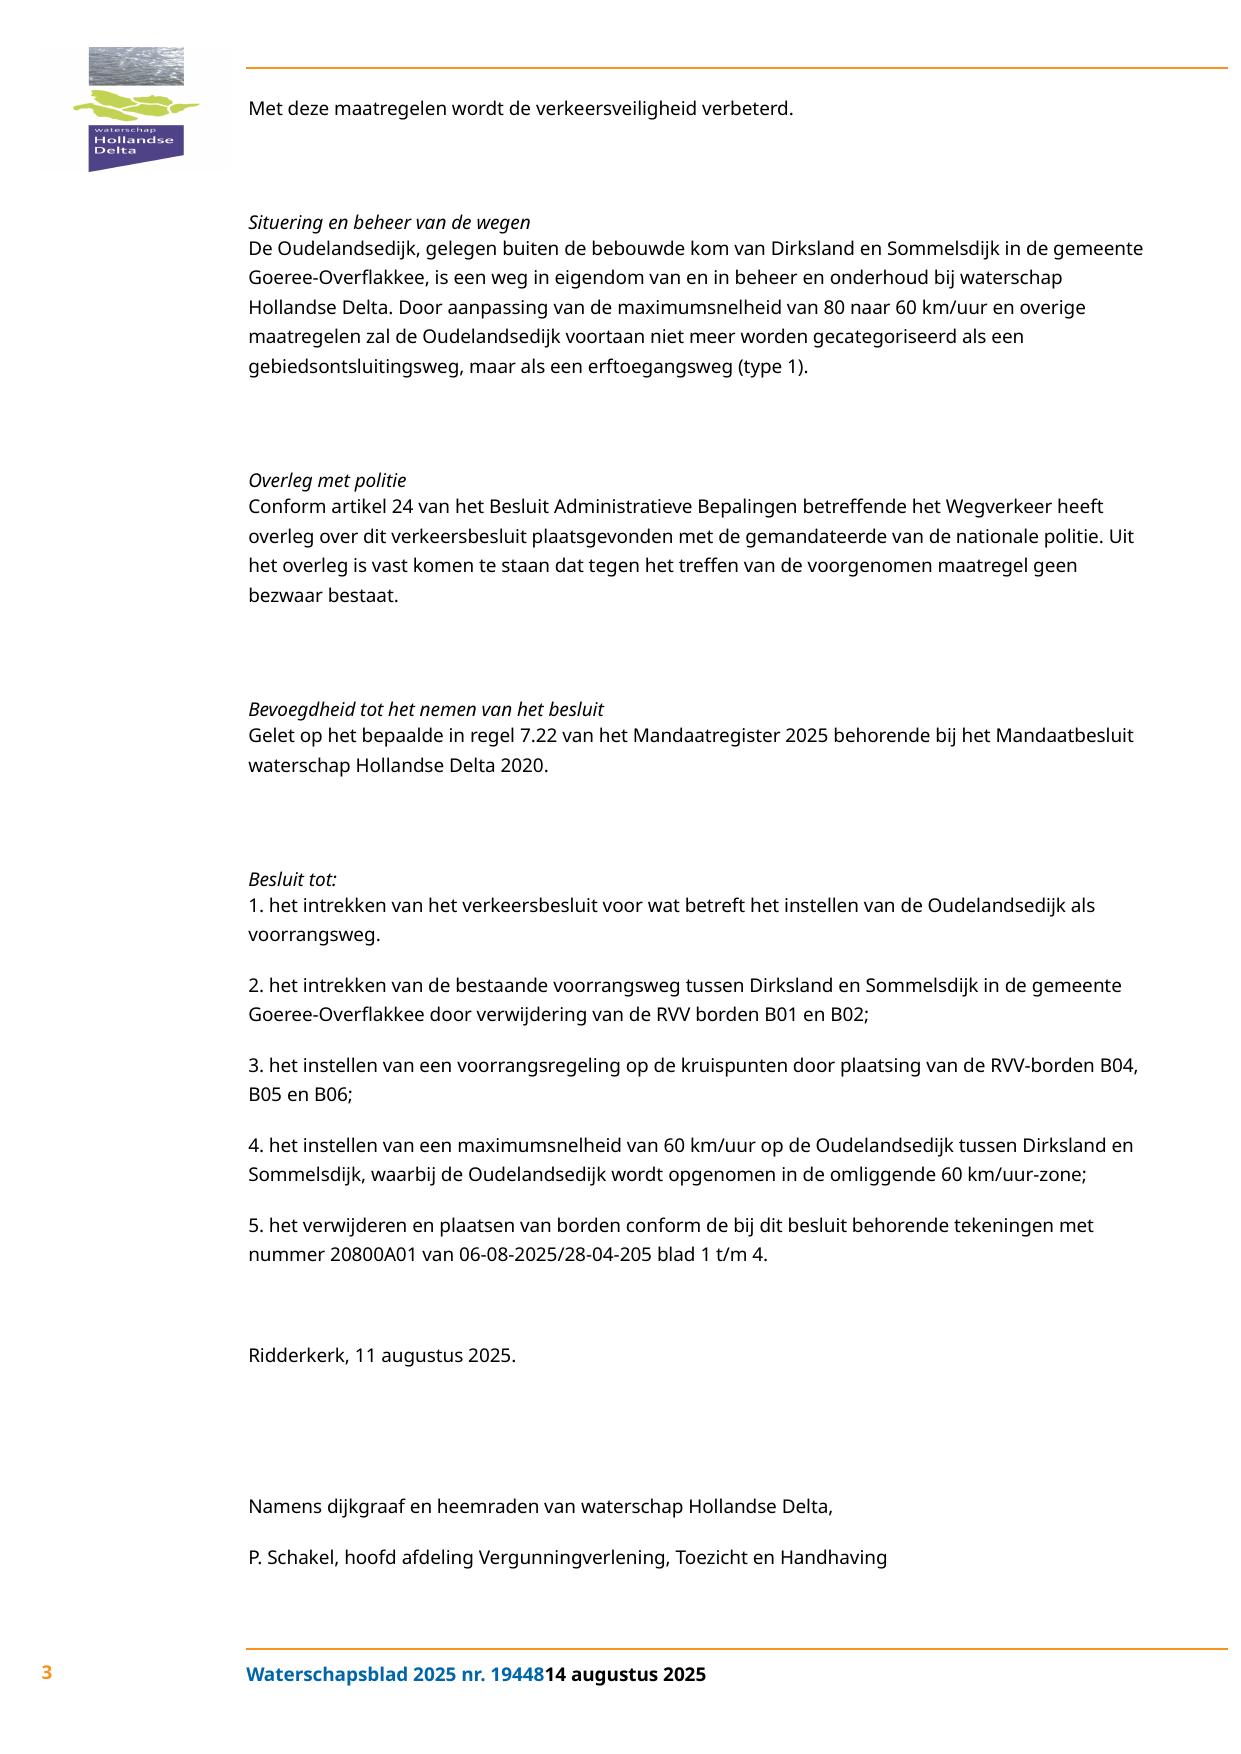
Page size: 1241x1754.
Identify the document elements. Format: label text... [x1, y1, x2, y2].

text 2. het intrekken van de bestaande voorrangsweg tussen Dirksland en Sommelsdijk in de gemeente Goeree-Overflakkee door verwijdering van de RVV borden B01 en B02; [248, 972, 1152, 1027]
text 5. het verwijderen en plaatsen van borden conform de bij dit besluit behorende tekeningen met nummer 20800A01 van 06-08-2025/28-04-205 blad 1 t/m 4. [248, 1212, 1152, 1267]
text Met deze maatregelen wordt de verkeersveiligheid verbeterd. [248, 95, 1152, 121]
text Bevoegdheid tot het nemen van het besluit [248, 696, 1152, 722]
text P. Schakel, hoofd afdeling Vergunningverlening, Toezicht en Handhaving [248, 1544, 1152, 1570]
text Situering en beheer van de wegen [248, 209, 1152, 235]
text 4. het instellen van een maximumsnelheid van 60 km/uur op de Oudelandsedijk tussen Dirksland en Sommelsdijk, waarbij de Oudelandsedijk wordt opgenomen in de omliggende 60 km/uur-zone; [248, 1132, 1152, 1187]
picture [41, 47, 231, 172]
text Namens dijkgraaf en heemraden van waterschap Hollandse Delta, [248, 1493, 1152, 1519]
text Overleg met politie [248, 468, 1152, 493]
text Conform artikel 24 van het Besluit Administratieve Bepalingen betreffende het Wegverkeer heeft overleg over dit verkeersbesluit plaatsgevonden met de gemandateerde van de nationale politie. Uit het overleg is vast komen te staan dat tegen het treffen van de voorgenomen maatregel geen bezwaar bestaat. [248, 493, 1152, 608]
text Gelet op het bepaalde in regel 7.22 van het Mandaatregister 2025 behorende bij het Mandaatbesluit waterschap Hollandse Delta 2020. [248, 722, 1152, 777]
text Ridderkerk, 11 augustus 2025. [248, 1342, 1152, 1368]
text Besluit tot: [248, 866, 1152, 892]
text De Oudelandsedijk, gelegen buiten de bebouwde kom van Dirksland en Sommelsdijk in de gemeente Goeree-Overflakkee, is een weg in eigendom van en in beheer en onderhoud bij waterschap Hollandse Delta. Door aanpassing van de maximumsnelheid van 80 naar 60 km/uur en overige maatregelen zal de Oudelandsedijk voortaan niet meer worden gecategoriseerd als een gebiedsontsluitingsweg, maar als een erftoegangsweg (type 1). [248, 235, 1152, 379]
text 3. het instellen van een voorrangsregeling op de kruispunten door plaatsing van de RVV-borden B04, B05 en B06; [248, 1052, 1152, 1107]
text 1. het intrekken van het verkeersbesluit voor wat betreft het instellen van de Oudelandsedijk als voorrangsweg. [248, 892, 1152, 947]
